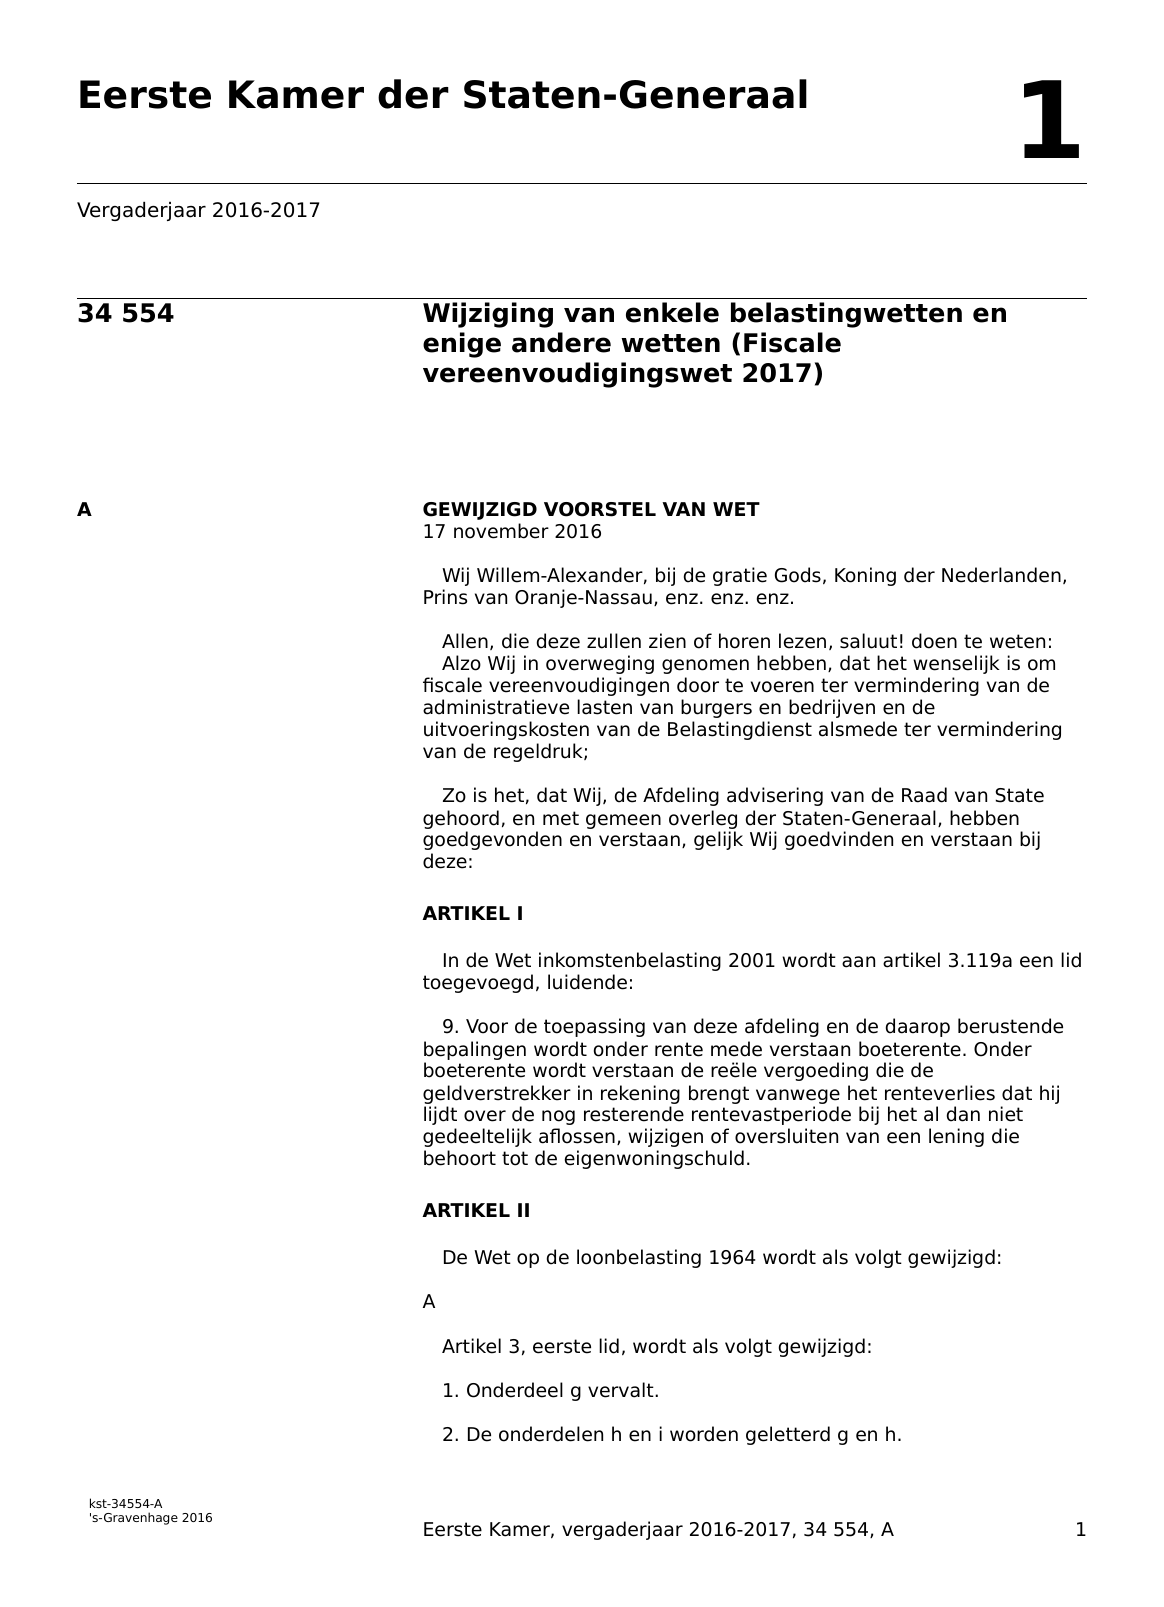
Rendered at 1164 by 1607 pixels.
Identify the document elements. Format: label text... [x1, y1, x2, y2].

text 1. Onderdeel g vervalt. [422, 1380, 1087, 1402]
text In de Wet inkomstenbelasting 2001 wordt aan artikel 3.119a een lid toegevoegd, luidende: [422, 950, 1087, 994]
text Alzo Wij in overweging genomen hebben, dat het wenselijk is om fiscale vereenvoudigingen door te voeren ter vermindering van de administratieve lasten van burgers en bedrijven en de uitvoeringskosten van de Belastingdienst alsmede ter vermindering van de regeldruk; [422, 653, 1087, 763]
text 2. De onderdelen h en i worden geletterd g en h. [422, 1424, 1087, 1446]
text De Wet op de loonbelasting 1964 wordt als volgt gewijzigd: [422, 1247, 1087, 1269]
table_cell Vergaderjaar 2016-2017 [77, 184, 1087, 298]
text Wij Willem-Alexander, bij de gratie Gods, Koning der Nederlanden, Prins van Oranje-Nassau, enz. enz. enz. [422, 565, 1087, 609]
text Allen, die deze zullen zien of horen lezen, saluut! doen te weten: [422, 631, 1087, 653]
text 's-Gravenhage 2016 [88, 1511, 323, 1525]
subtitle A GEWIJZIGD VOORSTEL VAN WET [77, 499, 1087, 521]
subtitle ARTIKEL II [422, 1200, 1087, 1222]
text Zo is het, dat Wij, de Afdeling advisering van de Raad van State gehoord, en met gemeen overleg der Staten-Generaal, hebben goedgevonden en verstaan, gelijk Wij goedvinden en verstaan bij deze: [422, 785, 1087, 873]
text 17 november 2016 [422, 521, 1087, 543]
text 9. Voor de toepassing van deze afdeling en de daarop berustende bepalingen wordt onder rente mede verstaan boeterente. Onder boeterente wordt verstaan de reële vergoeding die de geldverstrekker in rekening brengt vanwege het renteverlies dat hij lijdt over de nog resterende rentevastperiode bij het al dan niet gedeeltelijk aflossen, wijzigen of oversluiten van een lening die behoort tot de eigenwoningschuld. [422, 1016, 1087, 1170]
table_header 1 [886, 59, 1087, 183]
text Artikel 3, eerste lid, wordt als volgt gewijzigd: [422, 1336, 1087, 1358]
table_header Eerste Kamer der Staten-Generaal [77, 59, 886, 183]
subtitle ARTIKEL I [422, 903, 1087, 925]
text kst-34554-A [88, 1497, 323, 1511]
text A [422, 1291, 1087, 1313]
subtitle 34 554 Wijziging van enkele belastingwetten en enige andere wetten (Fiscale vereenvoudigingswet 2017) [77, 299, 1087, 388]
